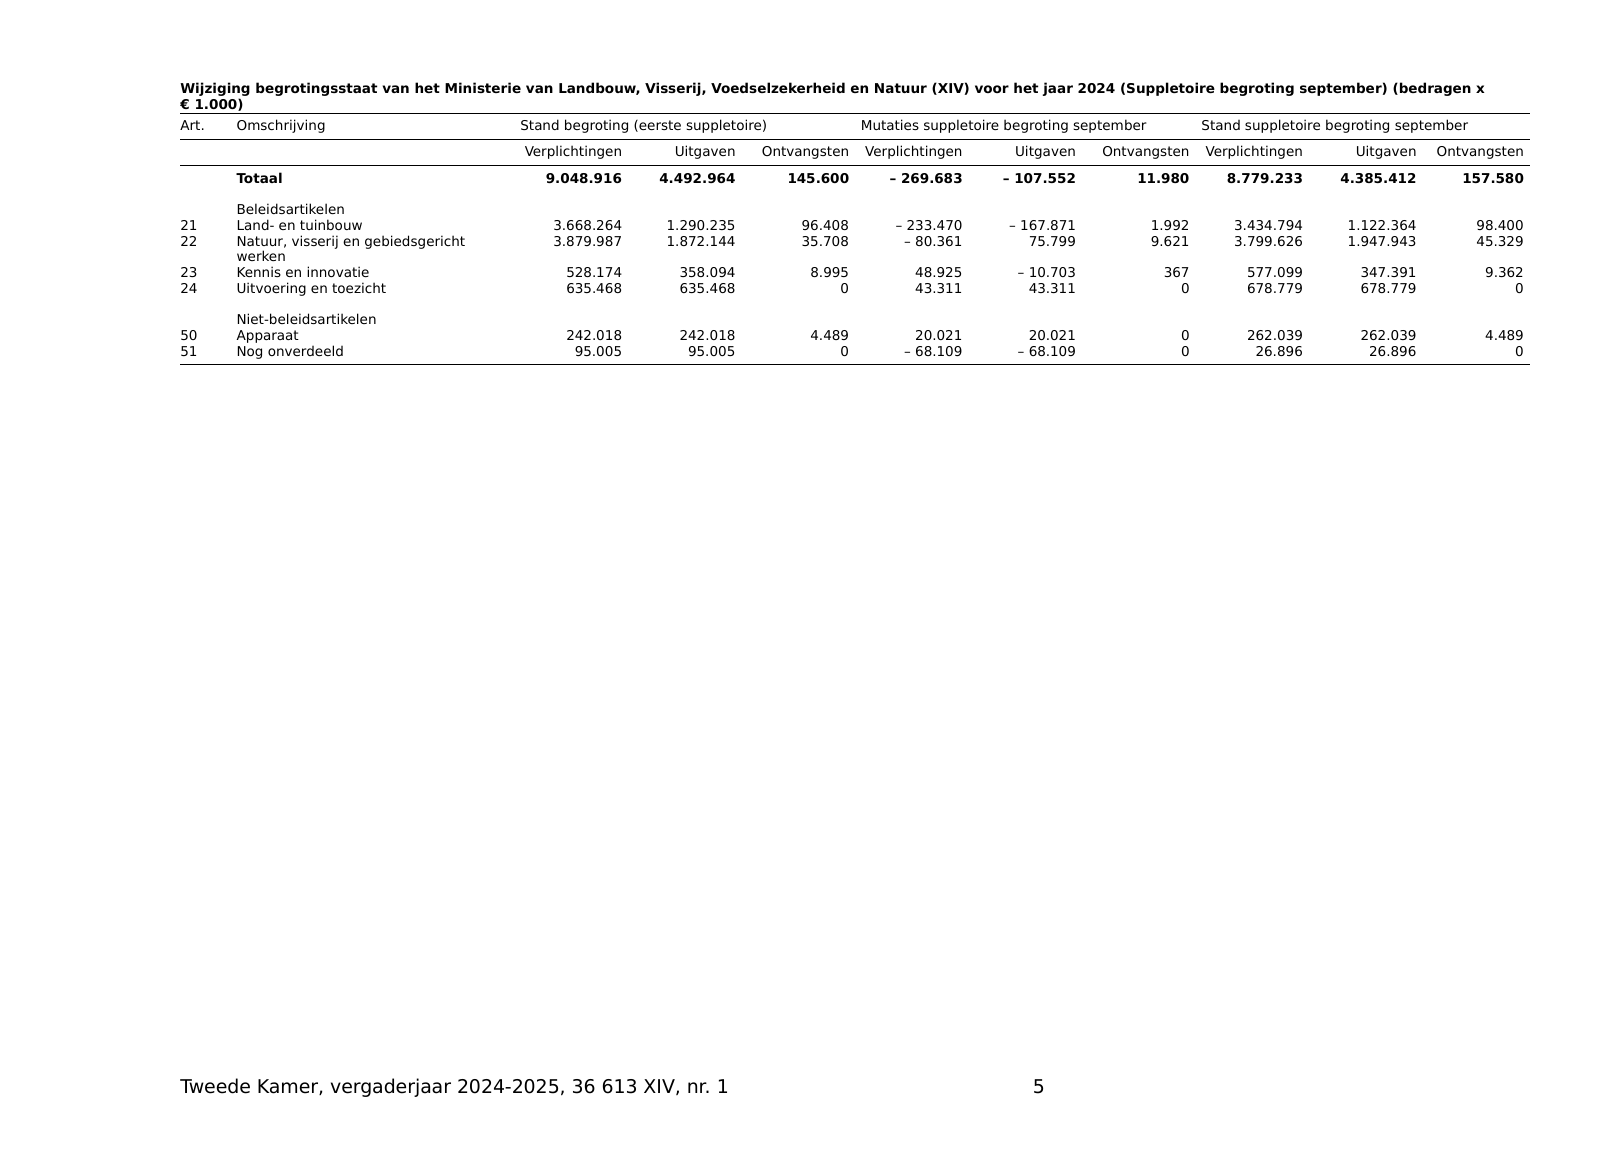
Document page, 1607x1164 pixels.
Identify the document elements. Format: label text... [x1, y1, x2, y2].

table_cell 1.872.144 [628, 233, 741, 265]
table_cell [180, 312, 231, 328]
table_cell 50 [180, 328, 231, 343]
table_cell 1.122.364 [1309, 218, 1422, 233]
table_cell Verplichtingen [1195, 140, 1309, 165]
table_cell 95.005 [628, 344, 741, 364]
table_cell [741, 202, 855, 218]
table_cell 0 [741, 344, 855, 364]
table_cell Verplichtingen [855, 140, 968, 165]
table_cell [1195, 186, 1309, 202]
table_cell 0 [1422, 281, 1529, 296]
table_cell 1.290.235 [628, 218, 741, 233]
table_cell 157.580 [1422, 166, 1529, 186]
table_cell 367 [1082, 265, 1195, 281]
table_cell [180, 186, 231, 202]
table_cell 678.779 [1309, 281, 1422, 296]
table_cell Mutaties suppletoire begroting september [855, 114, 1195, 138]
table_cell 8.779.233 [1195, 166, 1309, 186]
table_cell [180, 296, 231, 312]
table_cell [741, 312, 855, 328]
table_cell [855, 296, 968, 312]
table_header Wijziging begrotingsstaat van het Ministerie van Landbouw, Visserij, Voedselzekerheid en Natuur (XIV) voor het jaar 2024 (Suppletoire begroting september) (bedragen x € 1.000) [180, 81, 1529, 112]
table_cell 26.896 [1309, 344, 1422, 364]
table_cell Uitgaven [968, 140, 1082, 165]
table_cell [1309, 186, 1422, 202]
table_cell – 80.361 [855, 233, 968, 265]
table_cell 35.708 [741, 233, 855, 265]
table_cell [741, 186, 855, 202]
table_cell [1422, 312, 1529, 328]
table_cell [180, 166, 231, 186]
table_cell – 68.109 [855, 344, 968, 364]
table_cell Stand begroting (eerste suppletoire) [514, 114, 855, 138]
table_cell Uitgaven [1309, 140, 1422, 165]
table_cell – 107.552 [968, 166, 1082, 186]
table_cell 24 [180, 281, 231, 296]
table_cell [1082, 296, 1195, 312]
table_cell [628, 202, 741, 218]
table_cell [1195, 312, 1309, 328]
table_cell Omschrijving [231, 114, 514, 138]
table_cell [628, 312, 741, 328]
table_cell Stand suppletoire begroting september [1195, 114, 1529, 138]
table_cell Ontvangsten [741, 140, 855, 165]
table_cell 9.048.916 [514, 166, 628, 186]
table_cell 43.311 [968, 281, 1082, 296]
table_cell 22 [180, 233, 231, 265]
table_cell 0 [1082, 281, 1195, 296]
table_cell 98.400 [1422, 218, 1529, 233]
table_cell 45.329 [1422, 233, 1529, 265]
table_cell 262.039 [1195, 328, 1309, 343]
table_cell 96.408 [741, 218, 855, 233]
table_cell 26.896 [1195, 344, 1309, 364]
table_cell 21 [180, 218, 231, 233]
table_cell – 269.683 [855, 166, 968, 186]
table_cell [855, 202, 968, 218]
table_cell 20.021 [855, 328, 968, 343]
table_cell 577.099 [1195, 265, 1309, 281]
table_cell 43.311 [855, 281, 968, 296]
table_cell 4.492.964 [628, 166, 741, 186]
table_cell 0 [1422, 344, 1529, 364]
table_cell – 10.703 [968, 265, 1082, 281]
table_cell [1309, 312, 1422, 328]
table_cell 9.621 [1082, 233, 1195, 265]
table_cell 1.947.943 [1309, 233, 1422, 265]
table_cell 4.489 [741, 328, 855, 343]
table_cell [628, 296, 741, 312]
table_cell 9.362 [1422, 265, 1529, 281]
table_cell 8.995 [741, 265, 855, 281]
table_cell [1195, 202, 1309, 218]
table_cell 3.799.626 [1195, 233, 1309, 265]
table_cell 4.489 [1422, 328, 1529, 343]
table_cell 0 [741, 281, 855, 296]
table_cell 48.925 [855, 265, 968, 281]
table_cell 262.039 [1309, 328, 1422, 343]
table_cell [1195, 296, 1309, 312]
table_cell Art. [180, 114, 231, 138]
table_cell [1309, 296, 1422, 312]
table_cell Land- en tuinbouw [231, 218, 514, 233]
table_cell Niet-beleidsartikelen [231, 312, 514, 328]
table_cell Totaal [231, 166, 514, 186]
table_cell Kennis en innovatie [231, 265, 514, 281]
table_cell Ontvangsten [1082, 140, 1195, 165]
table_cell 635.468 [628, 281, 741, 296]
table_cell 347.391 [1309, 265, 1422, 281]
table_cell [855, 186, 968, 202]
table_cell [968, 296, 1082, 312]
table_cell – 167.871 [968, 218, 1082, 233]
table_cell Ontvangsten [1422, 140, 1529, 165]
table_cell [514, 296, 628, 312]
table_cell 51 [180, 344, 231, 364]
table_cell 678.779 [1195, 281, 1309, 296]
table_cell 20.021 [968, 328, 1082, 343]
table_cell 145.600 [741, 166, 855, 186]
table_cell [1082, 202, 1195, 218]
table_cell 95.005 [514, 344, 628, 364]
table_cell Uitgaven [628, 140, 741, 165]
table_cell 11.980 [1082, 166, 1195, 186]
table_cell 23 [180, 265, 231, 281]
table_cell [514, 312, 628, 328]
table_cell 635.468 [514, 281, 628, 296]
table_cell [1309, 202, 1422, 218]
table_cell 4.385.412 [1309, 166, 1422, 186]
table_cell 0 [1082, 344, 1195, 364]
table_cell Apparaat [231, 328, 514, 343]
table_cell [514, 186, 628, 202]
table_cell – 68.109 [968, 344, 1082, 364]
table_cell Nog onverdeeld [231, 344, 514, 364]
table_cell [180, 140, 231, 165]
table_cell [1082, 186, 1195, 202]
table_cell Natuur, visserij en gebiedsgericht werken [231, 233, 514, 265]
table_cell [968, 312, 1082, 328]
table_cell 3.668.264 [514, 218, 628, 233]
table_cell [231, 296, 514, 312]
table_cell 358.094 [628, 265, 741, 281]
table_cell [1422, 186, 1529, 202]
table_cell [628, 186, 741, 202]
table_cell [514, 202, 628, 218]
table_cell 242.018 [514, 328, 628, 343]
table_cell [1422, 202, 1529, 218]
table_cell [231, 186, 514, 202]
table_cell [855, 312, 968, 328]
table_cell [1422, 296, 1529, 312]
table_cell Verplichtingen [514, 140, 628, 165]
table_cell [968, 202, 1082, 218]
table_cell 242.018 [628, 328, 741, 343]
table_cell 3.879.987 [514, 233, 628, 265]
table_cell 3.434.794 [1195, 218, 1309, 233]
table_cell 1.992 [1082, 218, 1195, 233]
table_cell Uitvoering en toezicht [231, 281, 514, 296]
table_cell [968, 186, 1082, 202]
table_cell – 233.470 [855, 218, 968, 233]
table_cell 75.799 [968, 233, 1082, 265]
table_cell 528.174 [514, 265, 628, 281]
table_cell [231, 140, 514, 165]
table_cell [1082, 312, 1195, 328]
table_cell 0 [1082, 328, 1195, 343]
table_cell [180, 202, 231, 218]
table_cell [741, 296, 855, 312]
table_cell Beleidsartikelen [231, 202, 514, 218]
